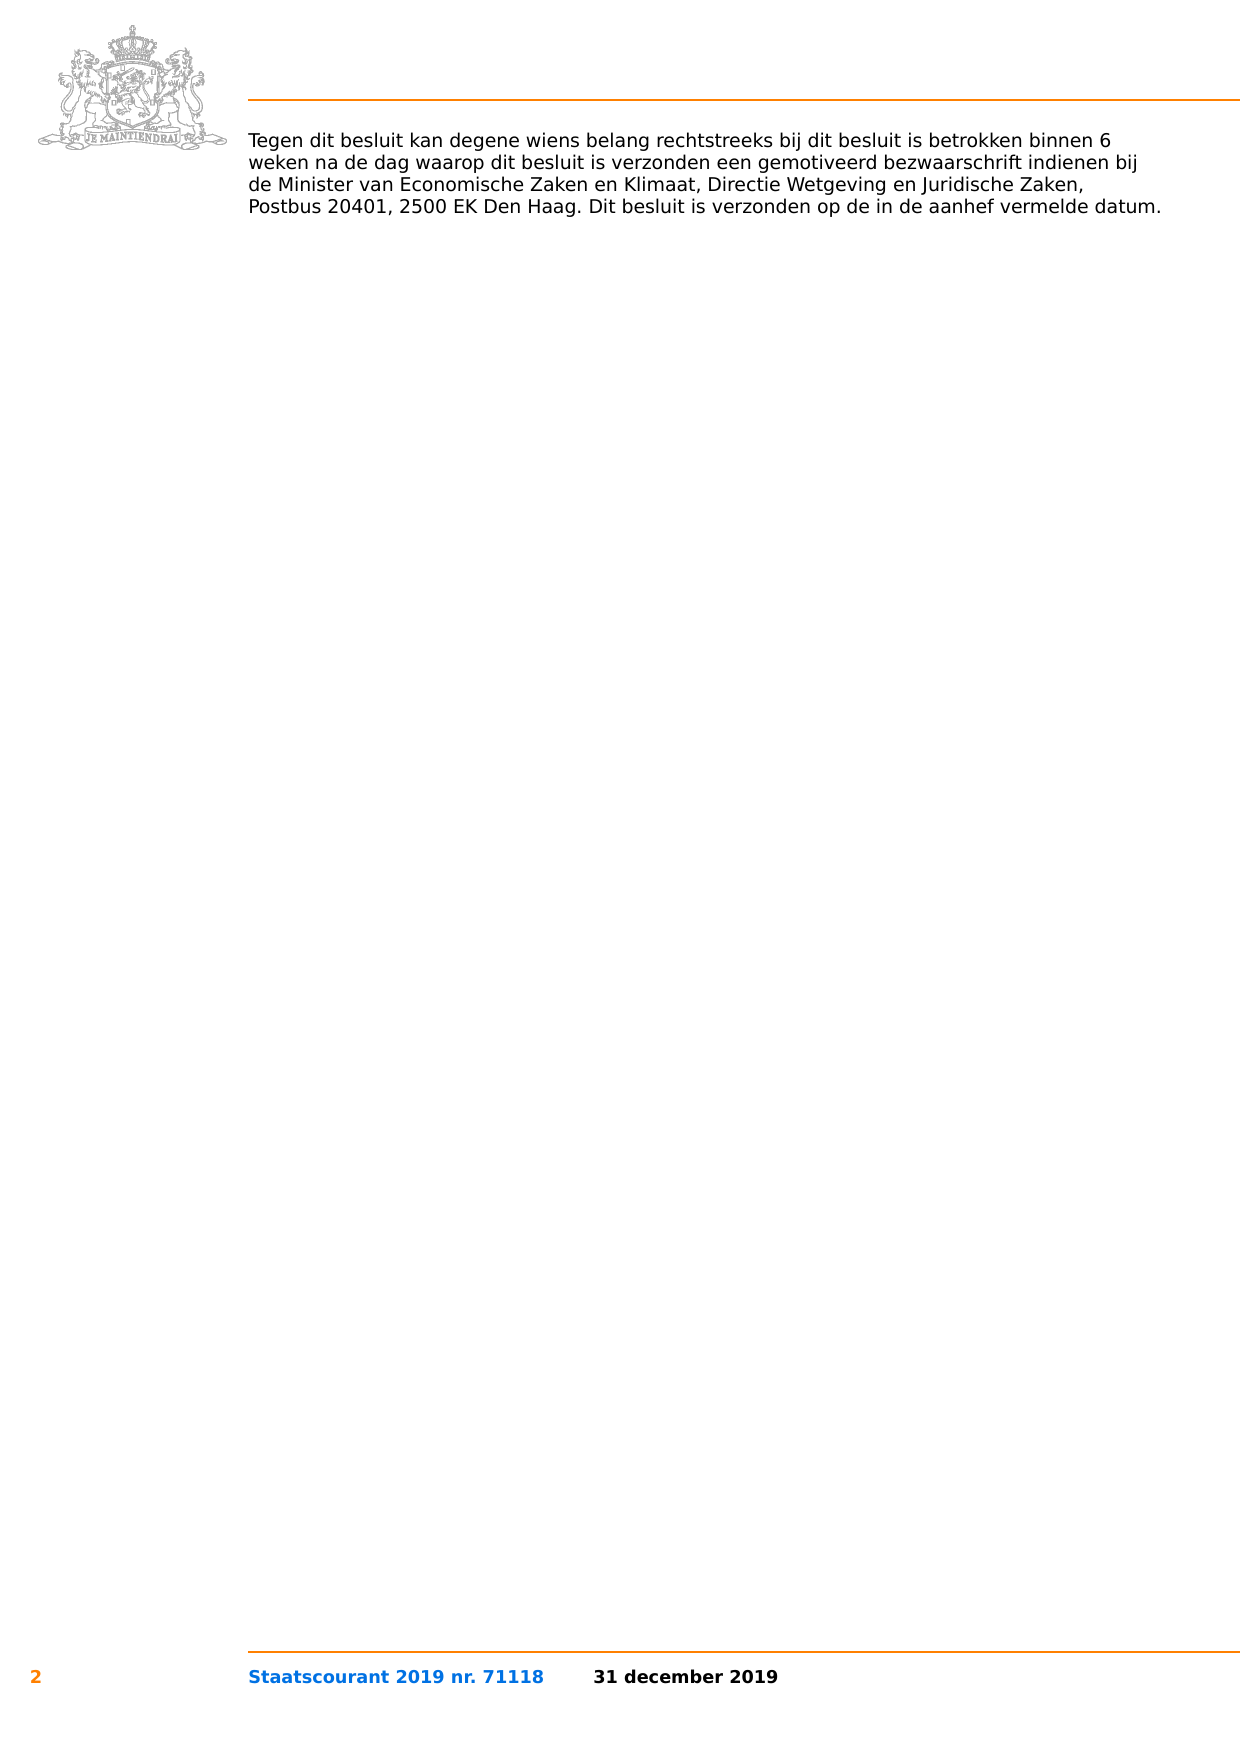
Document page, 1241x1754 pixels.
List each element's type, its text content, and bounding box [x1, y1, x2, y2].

picture [38, 25, 227, 150]
text Tegen dit besluit kan degene wiens belang rechtstreeks bij dit besluit is betrokken binnen 6 weken na de dag waarop dit besluit is verzonden een gemotiveerd bezwaarschrift indienen bij de Minister van Economische Zaken en Klimaat, Directie Wetgeving en Juridische Zaken, Postbus 20401, 2500 EK Den Haag. Dit besluit is verzonden op de in de aanhef vermelde datum. [248, 130, 1163, 218]
